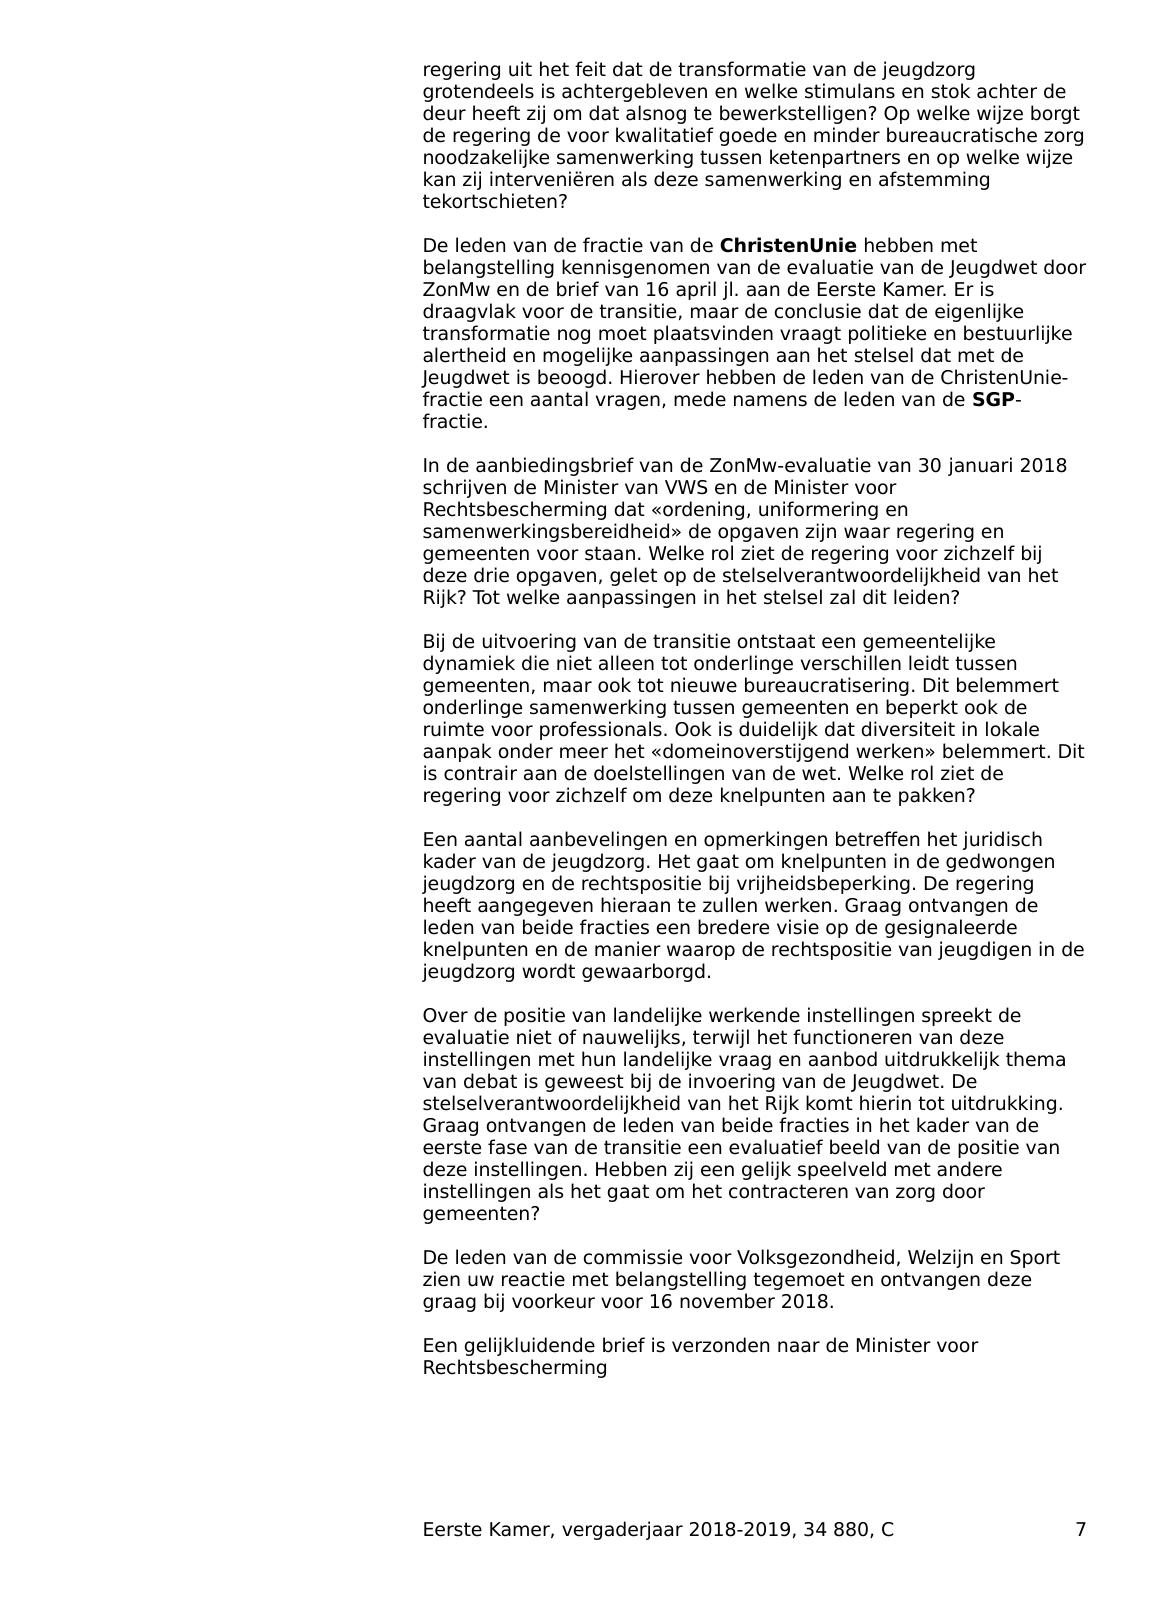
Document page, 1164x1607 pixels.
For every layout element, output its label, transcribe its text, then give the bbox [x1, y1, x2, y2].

text Een gelijkluidende brief is verzonden naar de Minister voor Rechtsbescherming [422, 1335, 1087, 1379]
text Een aantal aanbevelingen en opmerkingen betreffen het juridisch kader van de jeugdzorg. Het gaat om knelpunten in de gedwongen jeugdzorg en de rechtspositie bij vrijheidsbeperking. De regering heeft aangegeven hieraan te zullen werken. Graag ontvangen de leden van beide fracties een bredere visie op de gesignaleerde knelpunten en de manier waarop de rechtspositie van jeugdigen in de jeugdzorg wordt gewaarborgd. [422, 829, 1087, 983]
text regering uit het feit dat de transformatie van de jeugdzorg grotendeels is achtergebleven en welke stimulans en stok achter de deur heeft zij om dat alsnog te bewerkstelligen? Op welke wijze borgt de regering de voor kwalitatief goede en minder bureaucratische zorg noodzakelijke samenwerking tussen ketenpartners en op welke wijze kan zij interveniëren als deze samenwerking en afstemming tekortschieten? [422, 59, 1087, 213]
text In de aanbiedingsbrief van de ZonMw-evaluatie van 30 januari 2018 schrijven de Minister van VWS en de Minister voor Rechtsbescherming dat «ordening, uniformering en samenwerkingsbereidheid» de opgaven zijn waar regering en gemeenten voor staan. Welke rol ziet de regering voor zichzelf bij deze drie opgaven, gelet op de stelselverantwoordelijkheid van het Rijk? Tot welke aanpassingen in het stelsel zal dit leiden? [422, 455, 1087, 609]
text De leden van de fractie van de ChristenUnie hebben met belangstelling kennisgenomen van de evaluatie van de Jeugdwet door ZonMw en de brief van 16 april jl. aan de Eerste Kamer. Er is draagvlak voor de transitie, maar de conclusie dat de eigenlijke transformatie nog moet plaatsvinden vraagt politieke en bestuurlijke alertheid en mogelijke aanpassingen aan het stelsel dat met de Jeugdwet is beoogd. Hierover hebben de leden van de ChristenUnie-fractie een aantal vragen, mede namens de leden van de SGP-fractie. [422, 235, 1087, 433]
text Bij de uitvoering van de transitie ontstaat een gemeentelijke dynamiek die niet alleen tot onderlinge verschillen leidt tussen gemeenten, maar ook tot nieuwe bureaucratisering. Dit belemmert onderlinge samenwerking tussen gemeenten en beperkt ook de ruimte voor professionals. Ook is duidelijk dat diversiteit in lokale aanpak onder meer het «domeinoverstijgend werken» belemmert. Dit is contrair aan de doelstellingen van de wet. Welke rol ziet de regering voor zichzelf om deze knelpunten aan te pakken? [422, 631, 1087, 807]
text De leden van de commissie voor Volksgezondheid, Welzijn en Sport zien uw reactie met belangstelling tegemoet en ontvangen deze graag bij voorkeur voor 16 november 2018. [422, 1247, 1087, 1313]
text Over de positie van landelijke werkende instellingen spreekt de evaluatie niet of nauwelijks, terwijl het functioneren van deze instellingen met hun landelijke vraag en aanbod uitdrukkelijk thema van debat is geweest bij de invoering van de Jeugdwet. De stelselverantwoordelijkheid van het Rijk komt hierin tot uitdrukking. Graag ontvangen de leden van beide fracties in het kader van de eerste fase van de transitie een evaluatief beeld van de positie van deze instellingen. Hebben zij een gelijk speelveld met andere instellingen als het gaat om het contracteren van zorg door gemeenten? [422, 1005, 1087, 1225]
